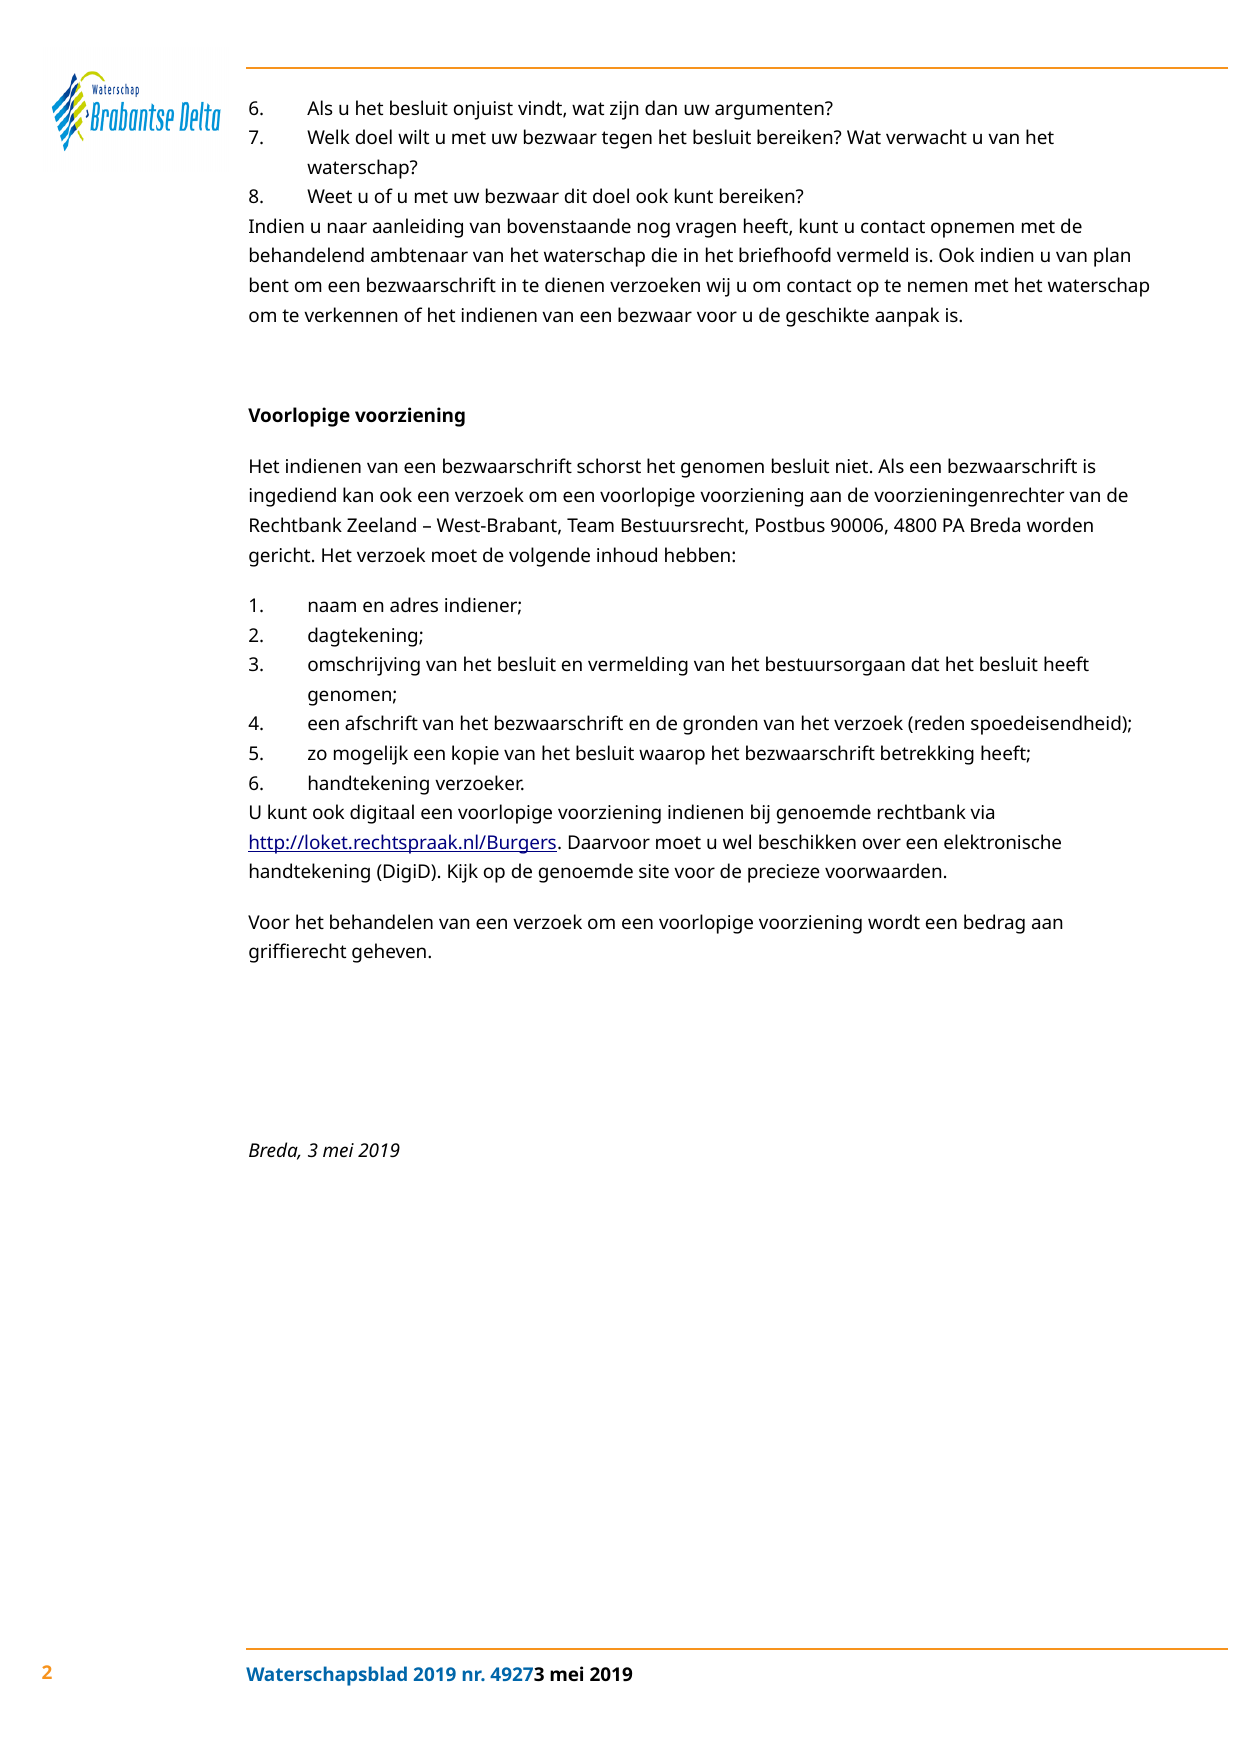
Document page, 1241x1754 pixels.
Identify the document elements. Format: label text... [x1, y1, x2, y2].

list zo mogelijk een kopie van het besluit waarop het bezwaarschrift betrekking heeft; [248, 740, 1152, 766]
list Welk doel wilt u met uw bezwaar tegen het besluit bereiken? Wat verwacht u van het waterschap? [248, 124, 1152, 180]
list Als u het besluit onjuist vindt, wat zijn dan uw argumenten? [248, 95, 1152, 121]
text Voorlopige voorziening [248, 403, 1152, 428]
text Voor het behandelen van een verzoek om een voorlopige voorziening wordt een bedrag aan griffierecht geheven. [248, 909, 1152, 964]
text Indien u naar aanleiding van bovenstaande nog vragen heeft, kunt u contact opnemen met de behandelend ambtenaar van het waterschap die in het briefhoofd vermeld is. Ook indien u van plan bent om een bezwaarschrift in te dienen verzoeken wij u om contact op te nemen met het waterschap om te verkennen of het indienen van een bezwaar voor u de geschikte aanpak is. [248, 213, 1152, 328]
list dagtekening; [248, 622, 1152, 648]
list omschrijving van het besluit en vermelding van het bestuursorgaan dat het besluit heeft genomen; [248, 651, 1152, 707]
text Breda, 3 mei 2019 [248, 1138, 1152, 1163]
list handtekening verzoeker. [248, 770, 1152, 796]
list Weet u of u met uw bezwaar dit doel ook kunt bereiken? [248, 183, 1152, 209]
picture [41, 47, 231, 172]
text U kunt ook digitaal een voorlopige voorziening indienen bij genoemde rechtbank via http://loket.rechtspraak.nl/Burgers. Daarvoor moet u wel beschikken over een elektronische handtekening (DigiD). Kijk op de genoemde site voor de precieze voorwaarden. [248, 799, 1152, 884]
text Het indienen van een bezwaarschrift schorst het genomen besluit niet. Als een bezwaarschrift is ingediend kan ook een verzoek om een voorlopige voorziening aan de voorzieningenrechter van de Rechtbank Zeeland – West-Brabant, Team Bestuursrecht, Postbus 90006, 4800 PA Breda worden gericht. Het verzoek moet de volgende inhoud hebben: [248, 453, 1152, 568]
list een afschrift van het bezwaarschrift en de gronden van het verzoek (reden spoedeisendheid); [248, 711, 1152, 736]
list naam en adres indiener; [248, 592, 1152, 618]
